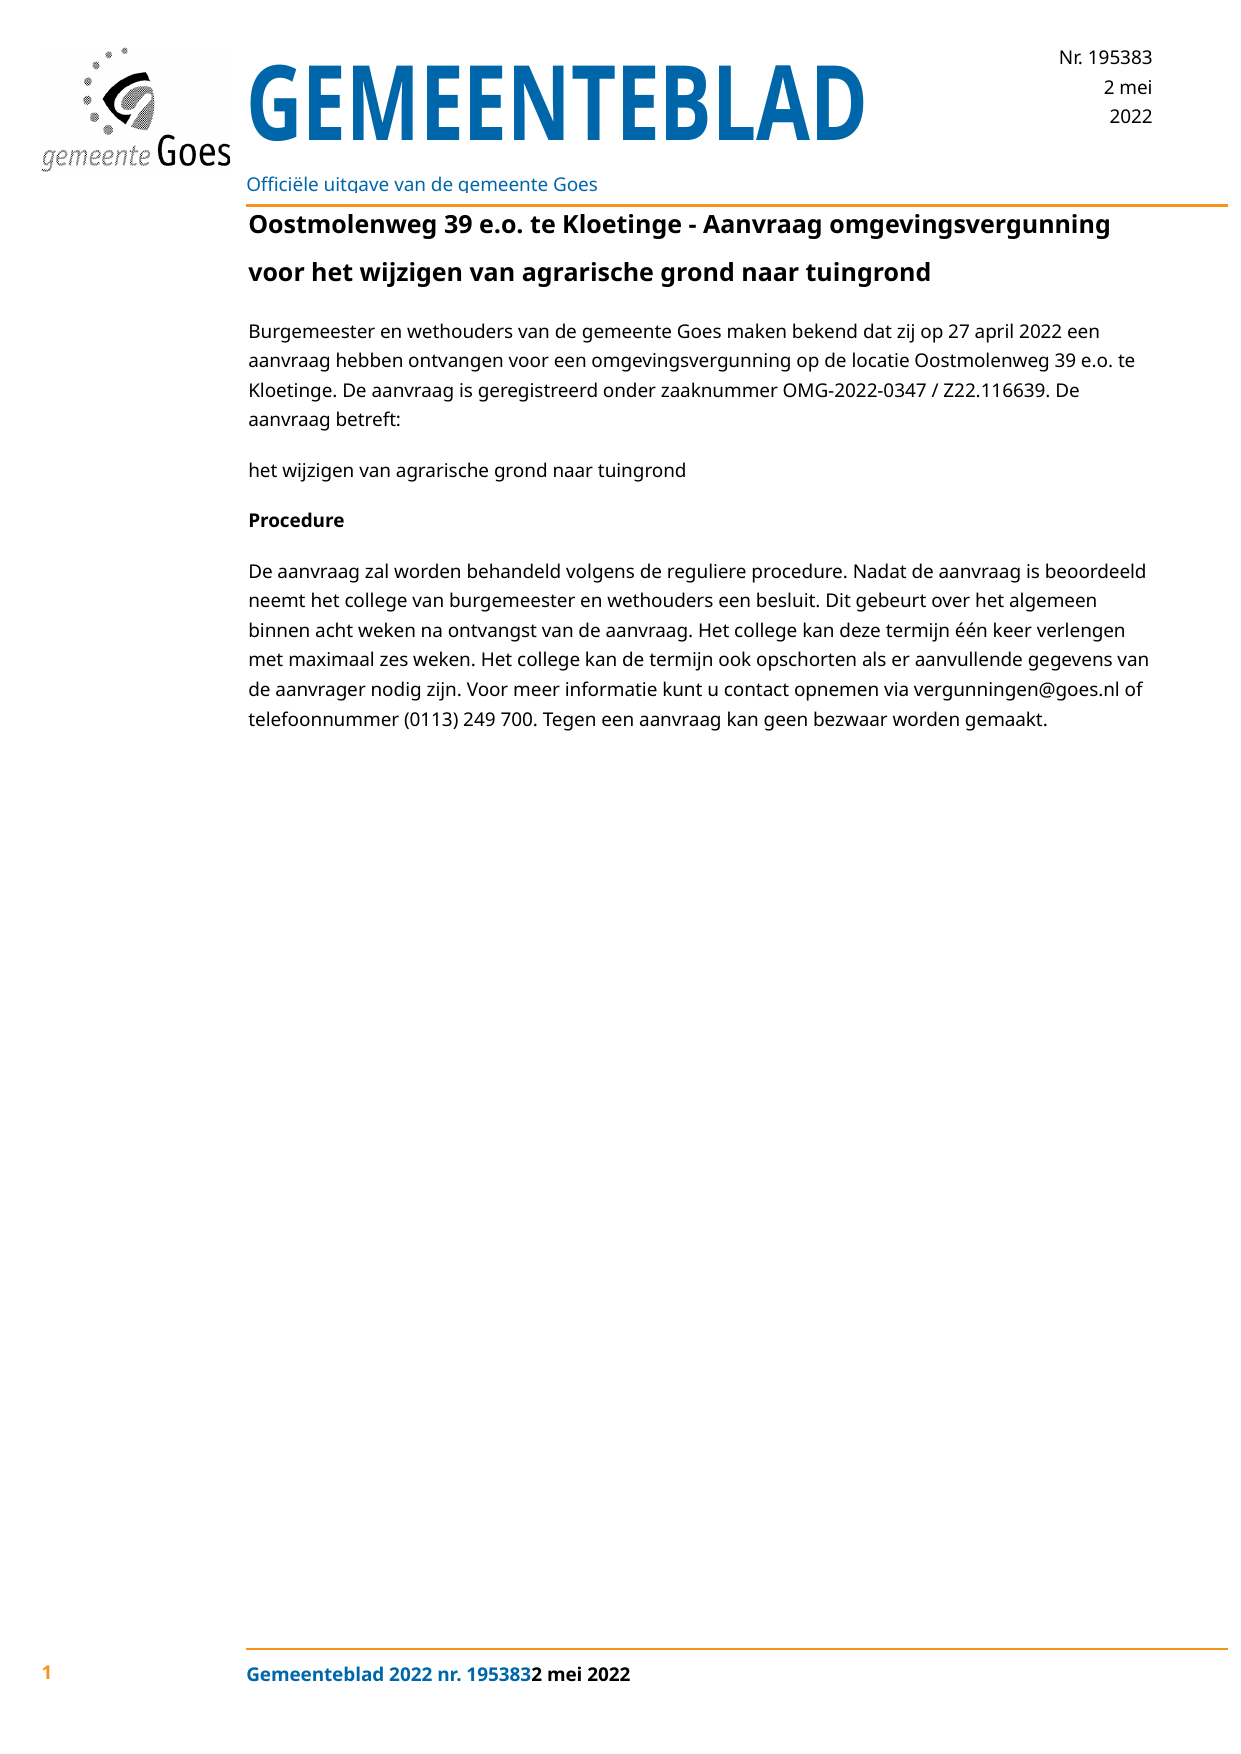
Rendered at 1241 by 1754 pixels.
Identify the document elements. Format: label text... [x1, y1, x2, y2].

picture [41, 47, 231, 172]
text het wijzigen van agrarische grond naar tuingrond [248, 457, 1152, 483]
text Burgemeester en wethouders van de gemeente Goes maken bekend dat zij op 27 april 2022 een aanvraag hebben ontvangen voor een omgevingsvergunning op de locatie Oostmolenweg 39 e.o. te Kloetinge. De aanvraag is geregistreerd onder zaaknummer OMG-2022-0347 / Z22.116639. De aanvraag betreft: [248, 318, 1152, 432]
text Procedure [248, 507, 1152, 533]
text Oostmolenweg 39 e.o. te Kloetinge - Aanvraag omgevingsvergunning voor het wijzigen van agrarische grond naar tuingrond [248, 207, 1152, 288]
text De aanvraag zal worden behandeld volgens de reguliere procedure. Nadat de aanvraag is beoordeeld neemt het college van burgemeester en wethouders een besluit. Dit gebeurt over het algemeen binnen acht weken na ontvangst van de aanvraag. Het college kan deze termijn één keer verlengen met maximaal zes weken. Het college kan de termijn ook opschorten als er aanvullende gegevens van de aanvrager nodig zijn. Voor meer informatie kunt u contact opnemen via vergunningen@goes.nl of telefoonnummer (0113) 249 700. Tegen een aanvraag kan geen bezwaar worden gemaakt. [248, 558, 1152, 732]
